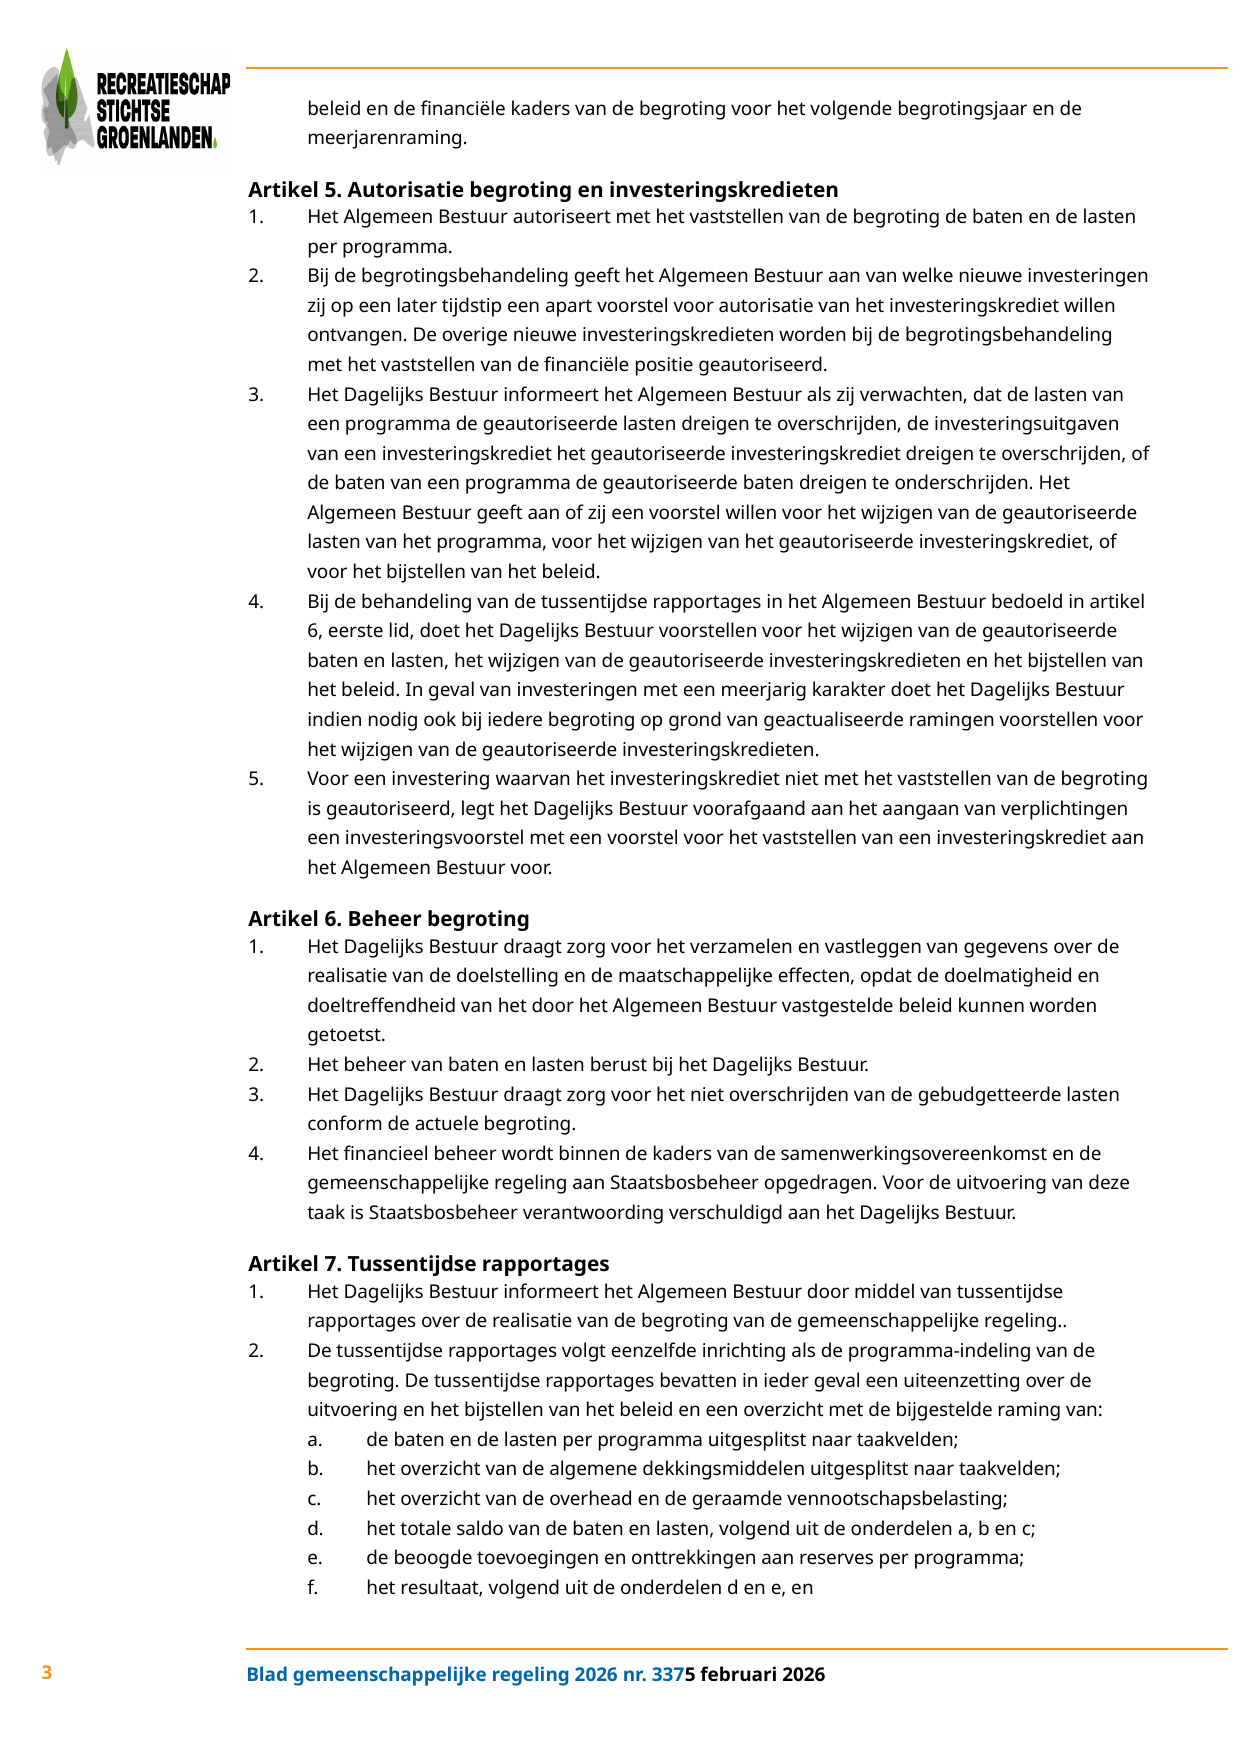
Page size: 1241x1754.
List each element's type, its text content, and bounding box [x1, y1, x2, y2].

list de beoogde toevoegingen en onttrekkingen aan reserves per programma; [307, 1544, 1152, 1570]
list Het beheer van baten en lasten berust bij het Dagelijks Bestuur. [248, 1051, 1152, 1077]
list Het Dagelijks Bestuur draagt zorg voor het verzamelen en vastleggen van gegevens over de realisatie van de doelstelling en de maatschappelijke effecten, opdat de doelmatigheid en doeltreffendheid van het door het Algemeen Bestuur vastgestelde beleid kunnen worden getoetst. [248, 933, 1152, 1047]
list Het Dagelijks Bestuur draagt zorg voor het niet overschrijden van de gebudgetteerde lasten conform de actuele begroting. [248, 1081, 1152, 1136]
list het overzicht van de overhead en de geraamde vennootschapsbelasting; [307, 1485, 1152, 1511]
text Artikel 6. Beheer begroting [248, 904, 1152, 933]
list Voor een investering waarvan het investeringskrediet niet met het vaststellen van de begroting is geautoriseerd, legt het Dagelijks Bestuur voorafgaand aan het aangaan van verplichtingen een investeringsvoorstel met een voorstel voor het vaststellen van een investeringskrediet aan het Algemeen Bestuur voor. [248, 765, 1152, 880]
text Artikel 7. Tussentijdse rapportages [248, 1249, 1152, 1278]
list het overzicht van de algemene dekkingsmiddelen uitgesplitst naar taakvelden; [307, 1456, 1152, 1481]
text Artikel 5. Autorisatie begroting en investeringskredieten [248, 175, 1152, 203]
list de baten en de lasten per programma uitgesplitst naar taakvelden; [307, 1426, 1152, 1452]
list Bij de begrotingsbehandeling geeft het Algemeen Bestuur aan van welke nieuwe investeringen zij op een later tijdstip een apart voorstel voor autorisatie van het investeringskrediet willen ontvangen. De overige nieuwe investeringskredieten worden bij de begrotingsbehandeling met het vaststellen van de financiële positie geautoriseerd. [248, 262, 1152, 377]
list De tussentijdse rapportages volgt eenzelfde inrichting als de programma-indeling van de begroting. De tussentijdse rapportages bevatten in ieder geval een uiteenzetting over de uitvoering en het bijstellen van het beleid en een overzicht met de bijgestelde raming van: [248, 1337, 1152, 1422]
list Het financieel beheer wordt binnen de kaders van de samenwerkingsovereenkomst en de gemeenschappelijke regeling aan Staatsbosbeheer opgedragen. Voor de uitvoering van deze taak is Staatsbosbeheer verantwoording verschuldigd aan het Dagelijks Bestuur. [248, 1140, 1152, 1225]
list Het Dagelijks Bestuur informeert het Algemeen Bestuur door middel van tussentijdse rapportages over de realisatie van de begroting van de gemeenschappelijke regeling.. [248, 1278, 1152, 1333]
list Bij de behandeling van de tussentijdse rapportages in het Algemeen Bestuur bedoeld in artikel 6, eerste lid, doet het Dagelijks Bestuur voorstellen voor het wijzigen van de geautoriseerde baten en lasten, het wijzigen van de geautoriseerde investeringskredieten en het bijstellen van het beleid. In geval van investeringen met een meerjarig karakter doet het Dagelijks Bestuur indien nodig ook bij iedere begroting op grond van geactualiseerde ramingen voorstellen voor het wijzigen van de geautoriseerde investeringskredieten. [248, 588, 1152, 761]
list Het Dagelijks Bestuur informeert het Algemeen Bestuur als zij verwachten, dat de lasten van een programma de geautoriseerde lasten dreigen te overschrijden, de investeringsuitgaven van een investeringskrediet het geautoriseerde investeringskrediet dreigen te overschrijden, of de baten van een programma de geautoriseerde baten dreigen te onderschrijden. Het Algemeen Bestuur geeft aan of zij een voorstel willen voor het wijzigen van de geautoriseerde lasten van het programma, voor het wijzigen van het geautoriseerde investeringskrediet, of voor het bijstellen van het beleid. [248, 381, 1152, 584]
picture [41, 47, 231, 172]
list het resultaat, volgend uit de onderdelen d en e, en [307, 1574, 1152, 1599]
list Het Algemeen Bestuur autoriseert met het vaststellen van de begroting de baten en de lasten per programma. [248, 203, 1152, 258]
list beleid en de financiële kaders van de begroting voor het volgende begrotingsjaar en de meerjarenraming. [248, 95, 1152, 150]
list het totale saldo van de baten en lasten, volgend uit de onderdelen a, b en c; [307, 1515, 1152, 1540]
